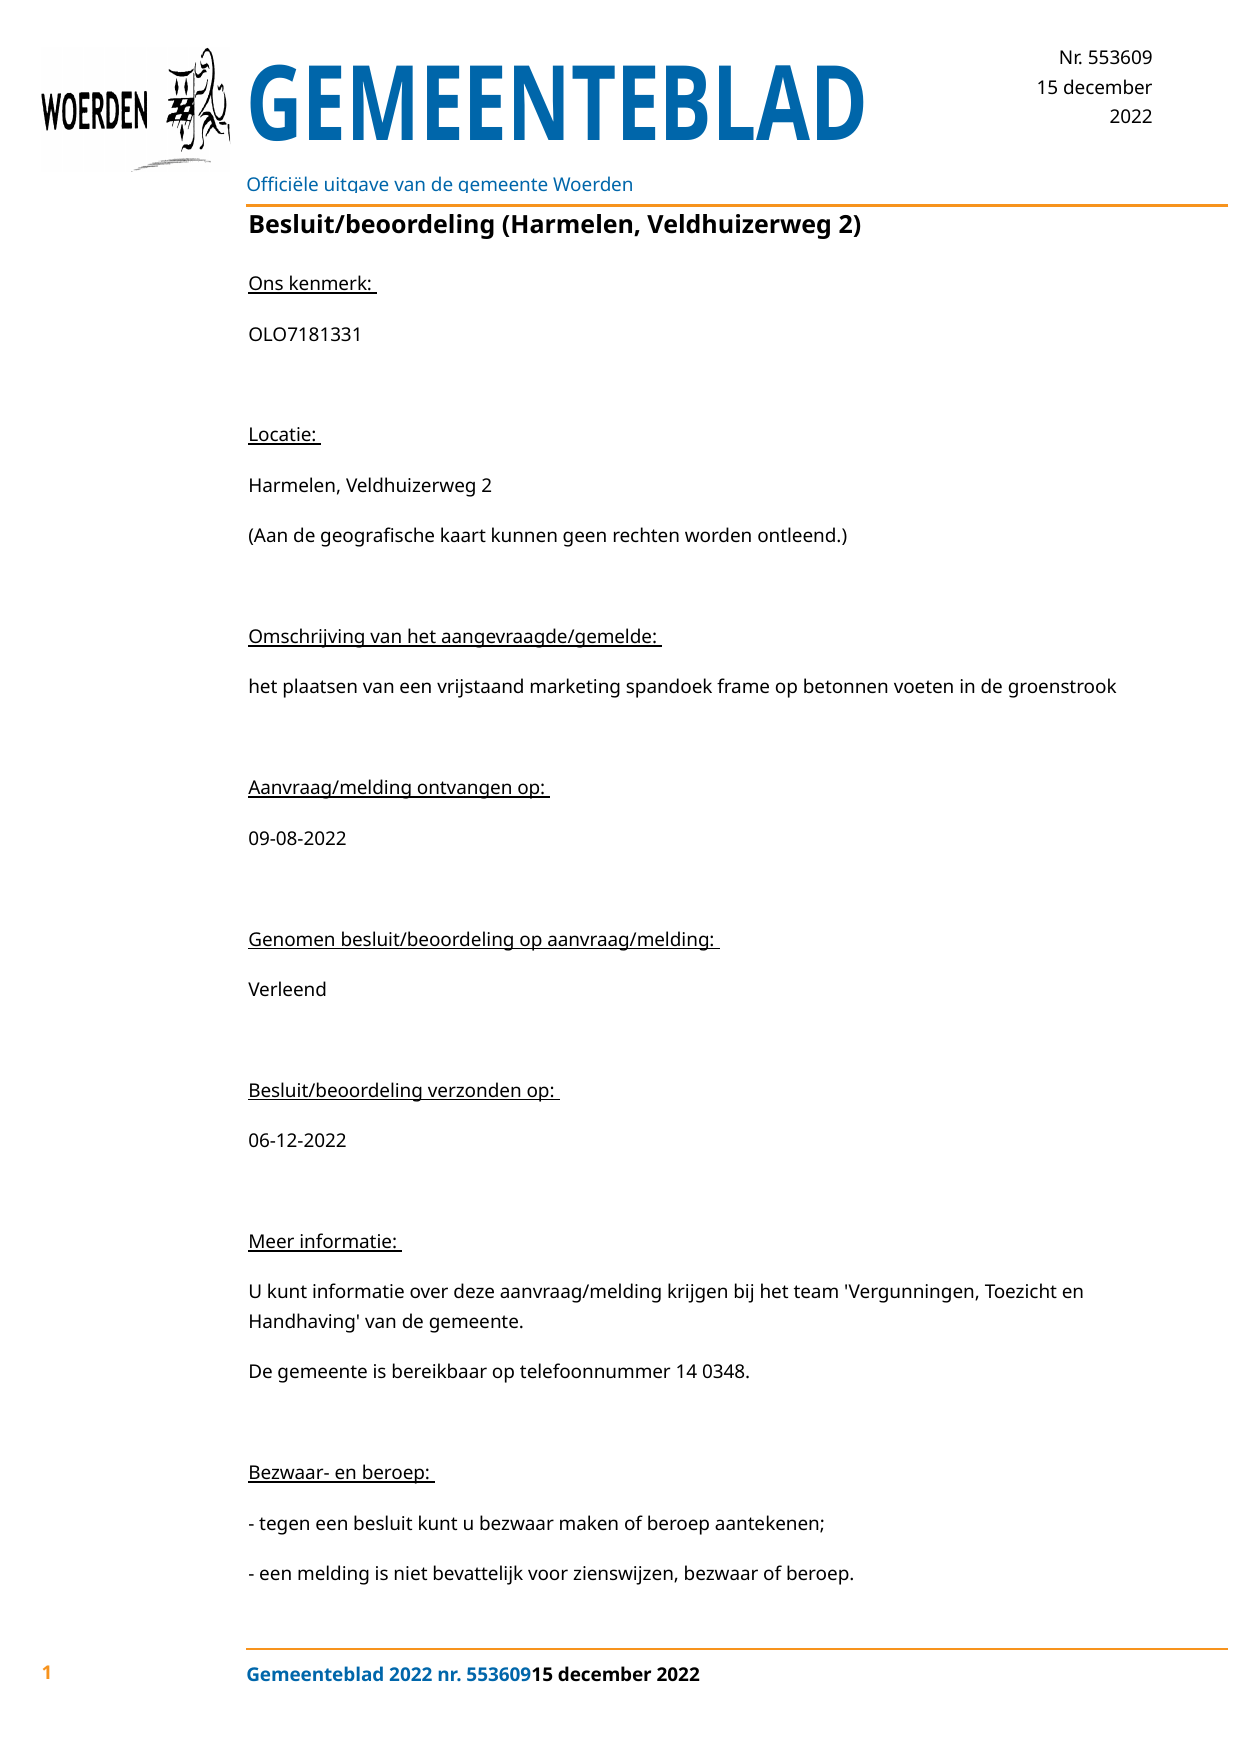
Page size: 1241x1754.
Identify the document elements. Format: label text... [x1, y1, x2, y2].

picture [41, 47, 231, 172]
text De gemeente is bereikbaar op telefoonnummer 14 0348. [248, 1359, 1152, 1384]
text Meer informatie: [248, 1228, 1152, 1254]
text Ons kenmerk: [248, 270, 1152, 296]
text Aanvraag/melding ontvangen op: [248, 774, 1152, 800]
text OLO7181331 [248, 321, 1152, 346]
text Besluit/beoordeling verzonden op: [248, 1077, 1152, 1103]
text U kunt informatie over deze aanvraag/melding krijgen bij het team 'Vergunningen, Toezicht en Handhaving' van de gemeente. [248, 1279, 1152, 1334]
text Locatie: [248, 422, 1152, 447]
text Verleend [248, 976, 1152, 1002]
text Harmelen, Veldhuizerweg 2 [248, 472, 1152, 498]
text Genomen besluit/beoordeling op aanvraag/melding: [248, 926, 1152, 951]
text Besluit/beoordeling (Harmelen, Veldhuizerweg 2) [248, 207, 1152, 241]
text - tegen een besluit kunt u bezwaar maken of beroep aantekenen; [248, 1510, 1152, 1536]
text Omschrijving van het aangevraagde/gemelde: [248, 623, 1152, 649]
text (Aan de geografische kaart kunnen geen rechten worden ontleend.) [248, 522, 1152, 548]
text 09-08-2022 [248, 825, 1152, 851]
text - een melding is niet bevattelijk voor zienswijzen, bezwaar of beroep. [248, 1560, 1152, 1586]
text 06-12-2022 [248, 1127, 1152, 1153]
text het plaatsen van een vrijstaand marketing spandoek frame op betonnen voeten in de groenstrook [248, 674, 1152, 699]
text Bezwaar- en beroep: [248, 1459, 1152, 1485]
